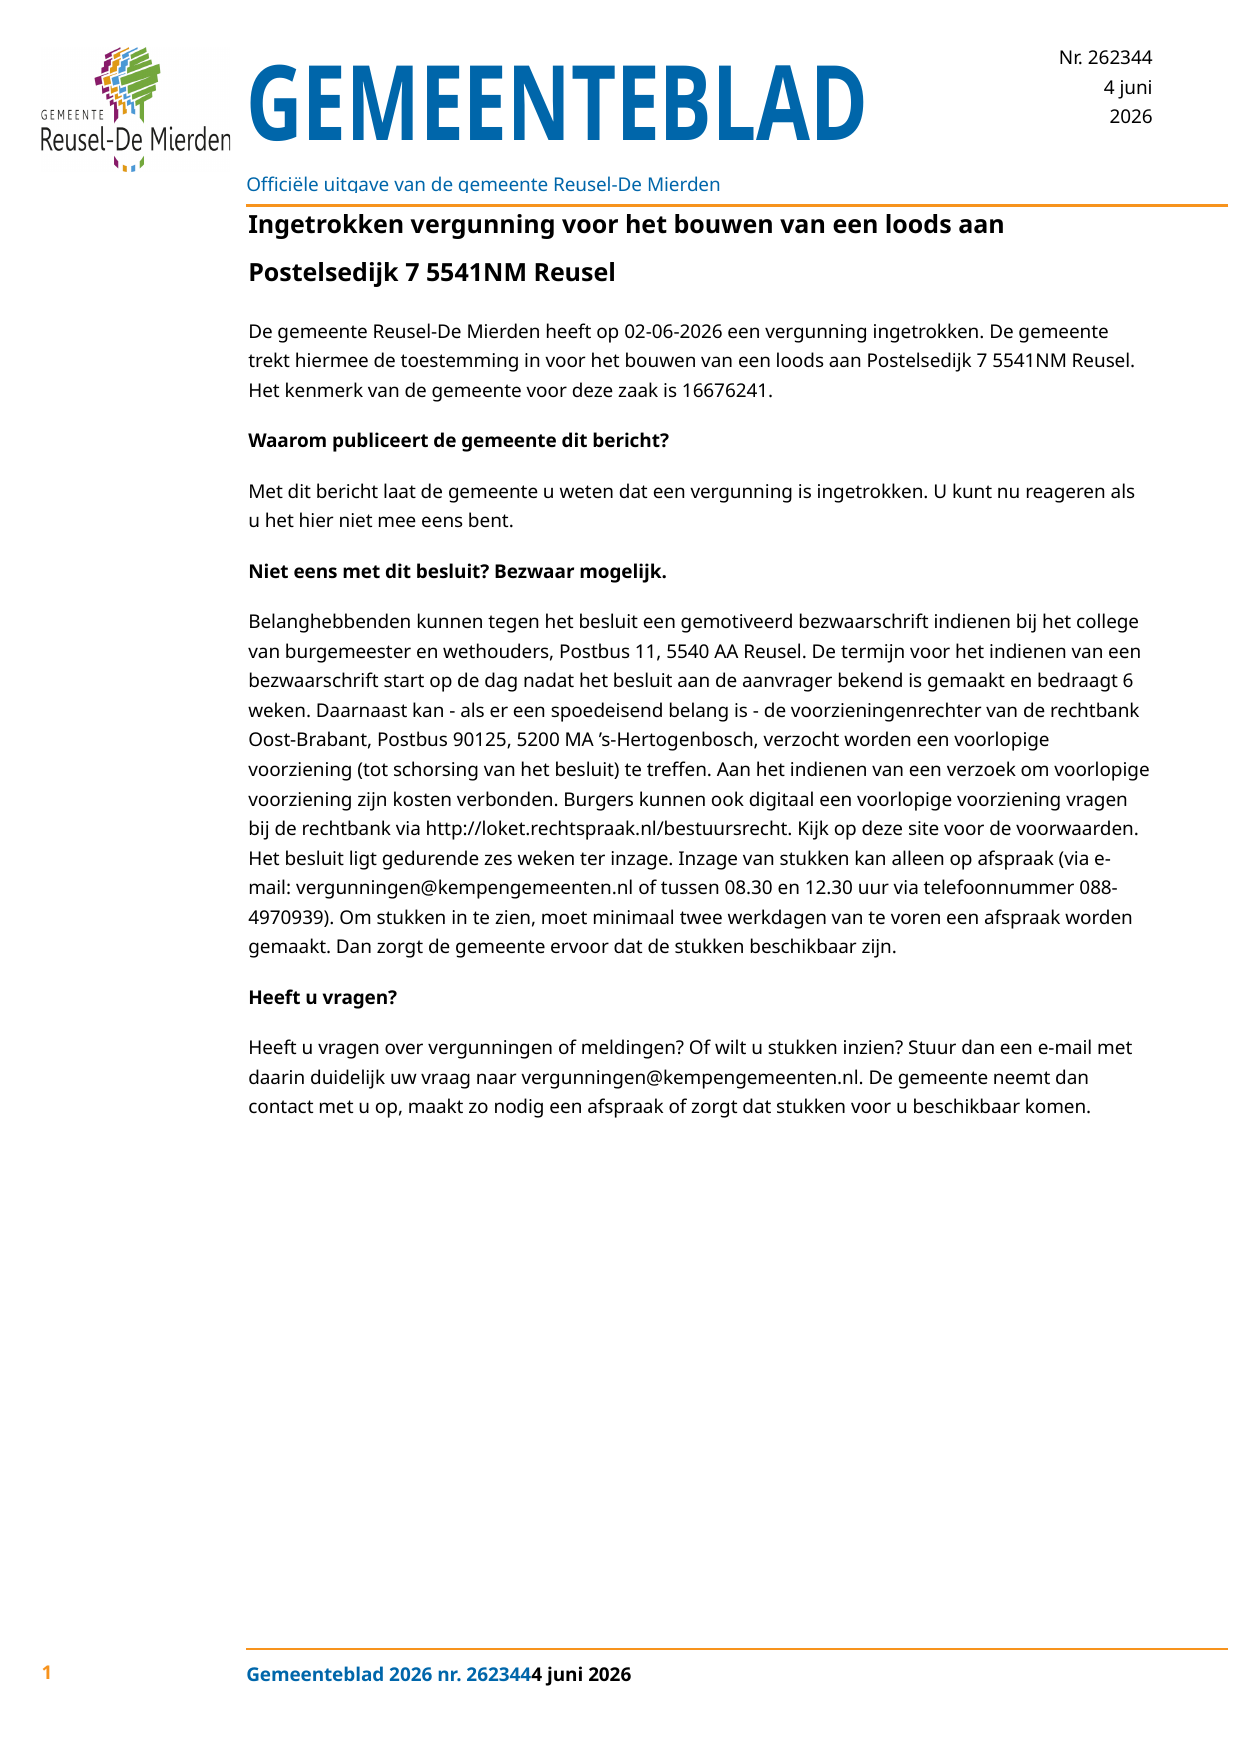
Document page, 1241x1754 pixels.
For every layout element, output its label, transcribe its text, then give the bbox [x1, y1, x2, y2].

text Niet eens met dit besluit? Bezwaar mogelijk. [248, 558, 1152, 584]
text Heeft u vragen over vergunningen of meldingen? Of wilt u stukken inzien? Stuur dan een e-mail met daarin duidelijk uw vraag naar vergunningen@kempengemeenten.nl. De gemeente neemt dan contact met u op, maakt zo nodig een afspraak of zorgt dat stukken voor u beschikbaar komen. [248, 1034, 1152, 1119]
text Belanghebbenden kunnen tegen het besluit een gemotiveerd bezwaarschrift indienen bij het college van burgemeester en wethouders, Postbus 11, 5540 AA Reusel. De termijn voor het indienen van een bezwaarschrift start op de dag nadat het besluit aan de aanvrager bekend is gemaakt en bedraagt 6 weken. Daarnaast kan - als er een spoedeisend belang is - de voorzieningenrechter van de rechtbank Oost-Brabant, Postbus 90125, 5200 MA ’s-Hertogenbosch, verzocht worden een voorlopige voorziening (tot schorsing van het besluit) te treffen. Aan het indienen van een verzoek om voorlopige voorziening zijn kosten verbonden. Burgers kunnen ook digitaal een voorlopige voorziening vragen bij de rechtbank via http://loket.rechtspraak.nl/bestuursrecht. Kijk op deze site voor de voorwaarden. Het besluit ligt gedurende zes weken ter inzage. Inzage van stukken kan alleen op afspraak (via e-mail: vergunningen@kempengemeenten.nl of tussen 08.30 en 12.30 uur via telefoonnummer 088-4970939). Om stukken in te zien, moet minimaal twee werkdagen van te voren een afspraak worden gemaakt. Dan zorgt de gemeente ervoor dat de stukken beschikbaar zijn. [248, 608, 1152, 959]
text Ingetrokken vergunning voor het bouwen van een loods aan Postelsedijk 7 5541NM Reusel [248, 207, 1152, 288]
text Waarom publiceert de gemeente dit bericht? [248, 427, 1152, 453]
picture [41, 47, 231, 172]
text Met dit bericht laat de gemeente u weten dat een vergunning is ingetrokken. U kunt nu reageren als u het hier niet mee eens bent. [248, 478, 1152, 533]
text Heeft u vragen? [248, 984, 1152, 1010]
text De gemeente Reusel-De Mierden heeft op 02-06-2026 een vergunning ingetrokken. De gemeente trekt hiermee de toestemming in voor het bouwen van een loods aan Postelsedijk 7 5541NM Reusel. Het kenmerk van de gemeente voor deze zaak is 16676241. [248, 318, 1152, 403]
